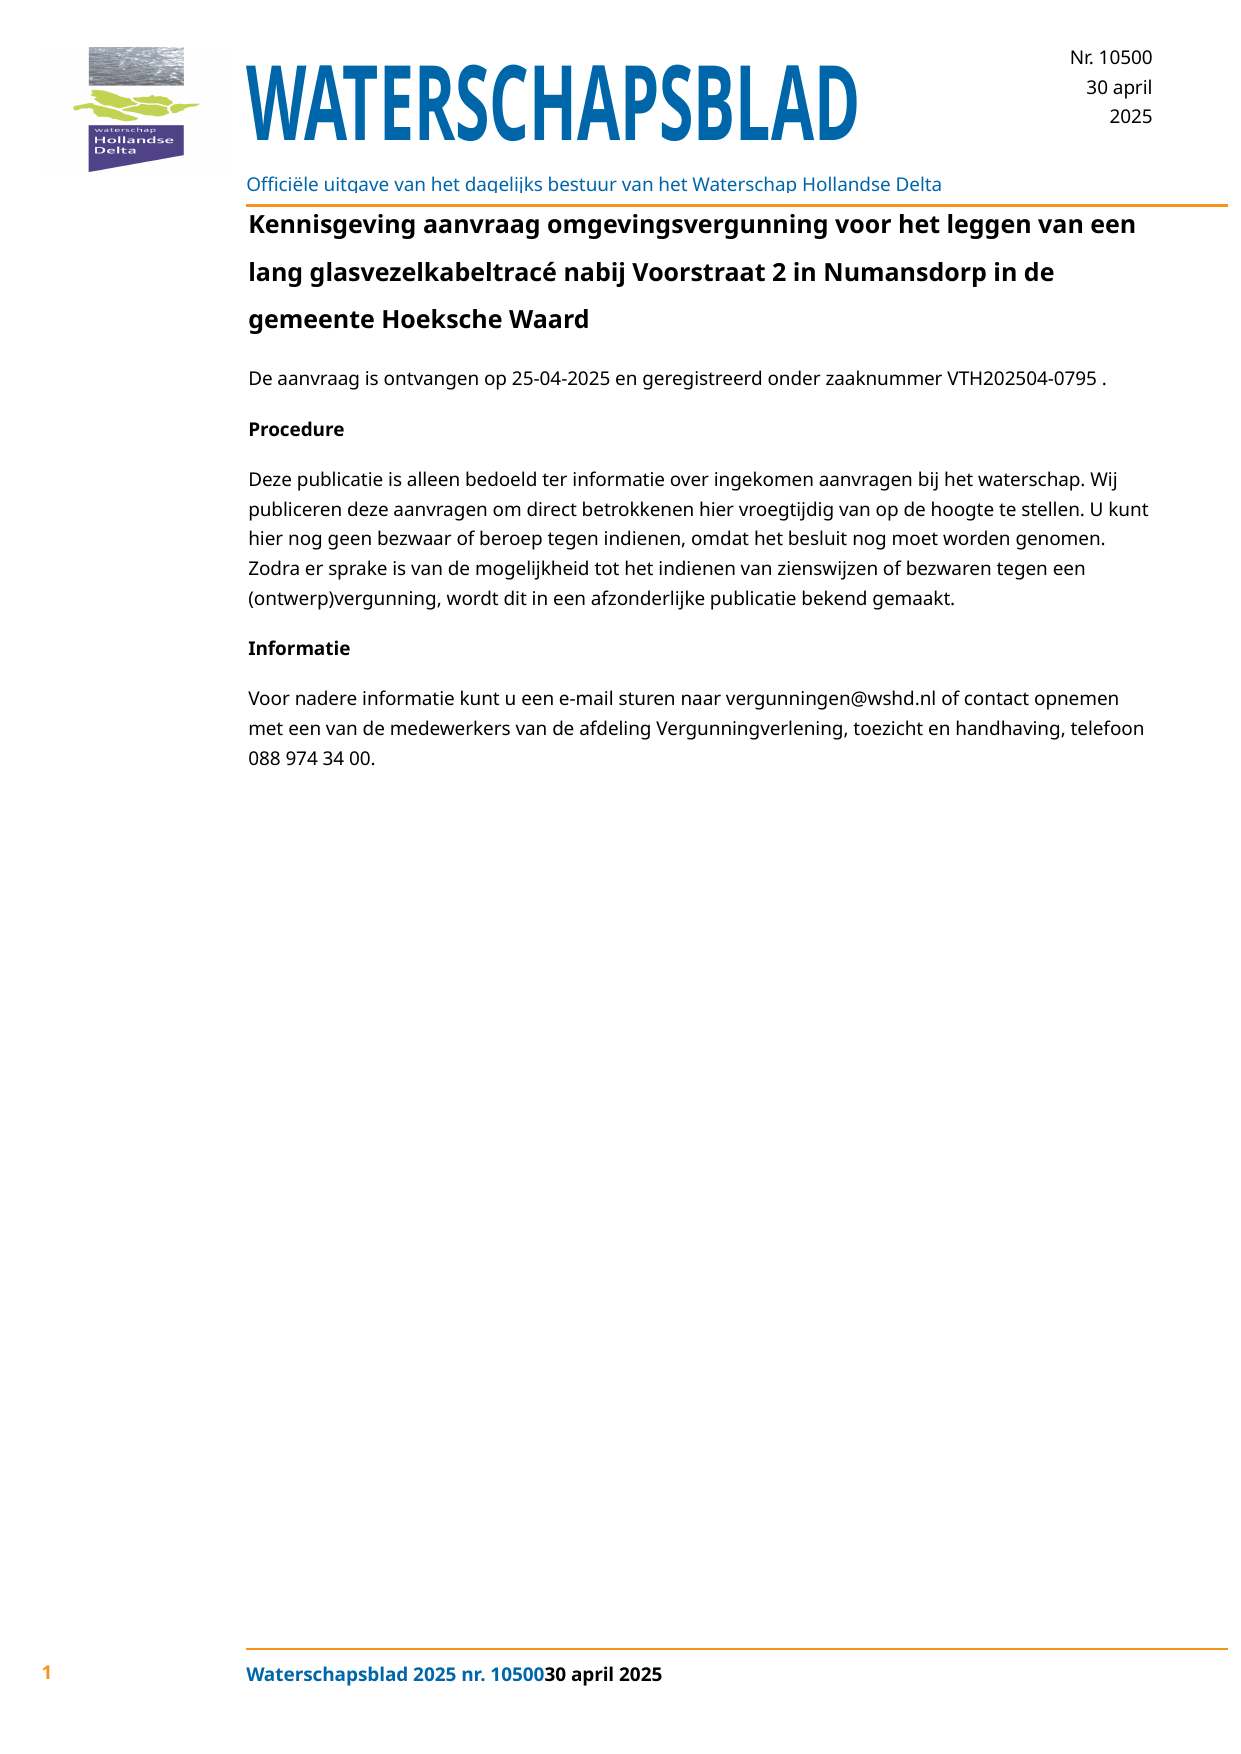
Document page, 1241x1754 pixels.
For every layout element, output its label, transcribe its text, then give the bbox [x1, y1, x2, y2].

text De aanvraag is ontvangen op 25-04-2025 en geregistreerd onder zaaknummer VTH202504-0795 . [248, 366, 1152, 391]
text Voor nadere informatie kunt u een e-mail sturen naar vergunningen@wshd.nl of contact opnemen met een van de medewerkers van de afdeling Vergunningverlening, toezicht en handhaving, telefoon 088 974 34 00. [248, 686, 1152, 770]
text Deze publicatie is alleen bedoeld ter informatie over ingekomen aanvragen bij het waterschap. Wij publiceren deze aanvragen om direct betrokkenen hier vroegtijdig van op de hoogte te stellen. U kunt hier nog geen bezwaar of beroep tegen indienen, omdat het besluit nog moet worden genomen. Zodra er sprake is van de mogelijkheid tot het indienen van zienswijzen of bezwaren tegen een (ontwerp)vergunning, wordt dit in een afzonderlijke publicatie bekend gemaakt. [248, 466, 1152, 610]
text Kennisgeving aanvraag omgevingsvergunning voor het leggen van een lang glasvezelkabeltracé nabij Voorstraat 2 in Numansdorp in de gemeente Hoeksche Waard [248, 207, 1152, 336]
picture [41, 47, 231, 172]
text Procedure [248, 416, 1152, 442]
text Informatie [248, 635, 1152, 661]
